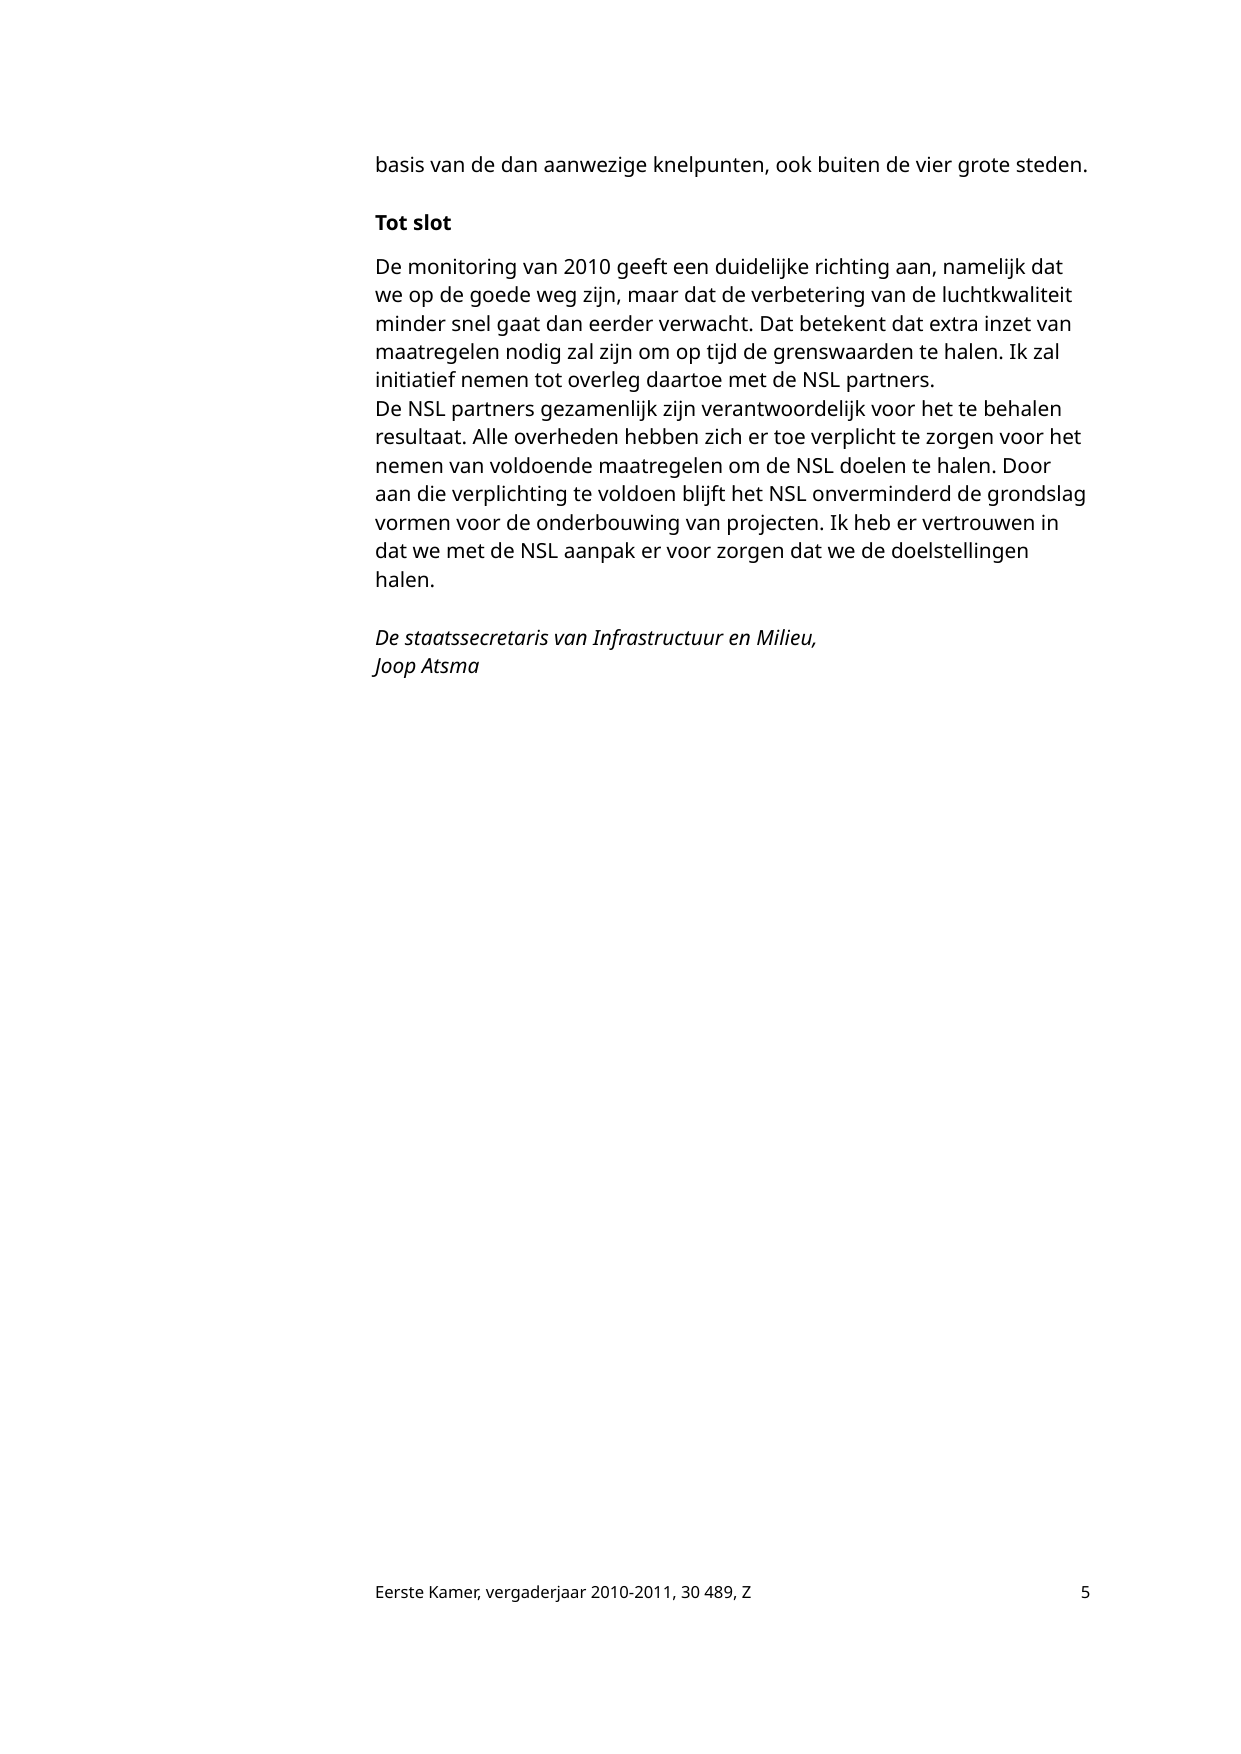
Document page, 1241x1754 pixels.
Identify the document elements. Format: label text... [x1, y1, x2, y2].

text Joop Atsma [375, 652, 1090, 680]
text basis van de dan aanwezige knelpunten, ook buiten de vier grote steden. [375, 150, 1090, 178]
text De monitoring van 2010 geeft een duidelijke richting aan, namelijk dat we op de goede weg zijn, maar dat de verbetering van de luchtkwaliteit minder snel gaat dan eerder verwacht. Dat betekent dat extra inzet van maatregelen nodig zal zijn om op tijd de grenswaarden te halen. Ik zal initiatief nemen tot overleg daartoe met de NSL partners. [375, 252, 1090, 394]
text De NSL partners gezamenlijk zijn verantwoordelijk voor het te behalen resultaat. Alle overheden hebben zich er toe verplicht te zorgen voor het nemen van voldoende maatregelen om de NSL doelen te halen. Door aan die verplichting te voldoen blijft het NSL onverminderd de grondslag vormen voor de onderbouwing van projecten. Ik heb er vertrouwen in dat we met de NSL aanpak er voor zorgen dat we de doelstellingen halen. [375, 394, 1090, 593]
text Tot slot [375, 208, 1090, 237]
text De staatssecretaris van Infrastructuur en Milieu, [375, 623, 1090, 652]
